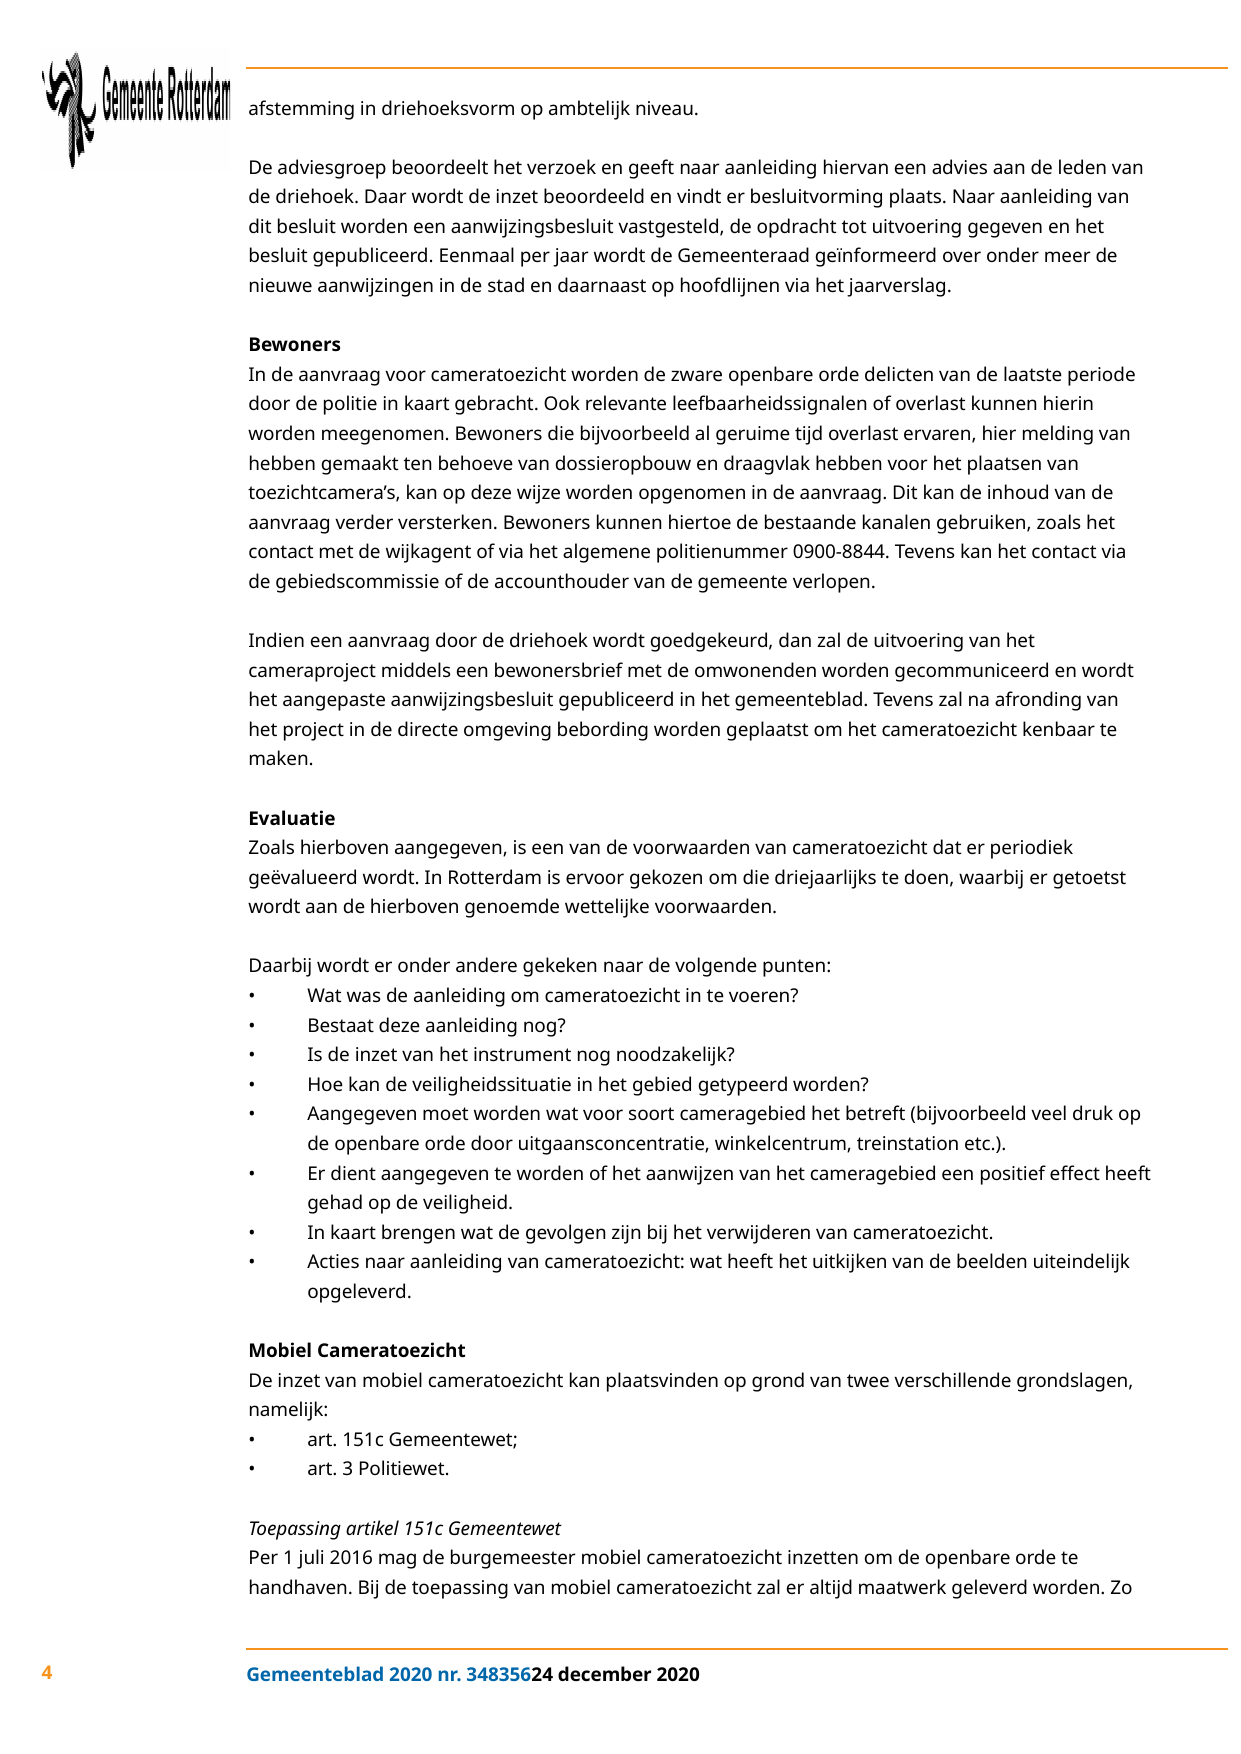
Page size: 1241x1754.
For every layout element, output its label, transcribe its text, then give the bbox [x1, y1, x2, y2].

text Daarbij wordt er onder andere gekeken naar de volgende punten: [248, 953, 1152, 978]
list art. 3 Politiewet. [248, 1456, 1152, 1481]
list Acties naar aanleiding van cameratoezicht: wat heeft het uitkijken van de beelden uiteindelijk opgeleverd. [248, 1248, 1152, 1304]
list Er dient aangegeven te worden of het aanwijzen van het cameragebied een positief effect heeft gehad op de veiligheid. [248, 1160, 1152, 1215]
text De inzet van mobiel cameratoezicht kan plaatsvinden op grond van twee verschillende grondslagen, namelijk: [248, 1367, 1152, 1422]
text Per 1 juli 2016 mag de burgemeester mobiel cameratoezicht inzetten om de openbare orde te handhaven. Bij de toepassing van mobiel cameratoezicht zal er altijd maatwerk geleverd worden. Zo [248, 1544, 1152, 1600]
list Hoe kan de veiligheidssituatie in het gebied getypeerd worden? [248, 1071, 1152, 1097]
text Evaluatie [248, 805, 1152, 831]
text Zoals hierboven aangegeven, is een van de voorwaarden van cameratoezicht dat er periodiek geëvalueerd wordt. In Rotterdam is ervoor gekozen om die driejaarlijks te doen, waarbij er getoetst wordt aan de hierboven genoemde wettelijke voorwaarden. [248, 834, 1152, 919]
list Wat was de aanleiding om cameratoezicht in te voeren? [248, 982, 1152, 1008]
list Is de inzet van het instrument nog noodzakelijk? [248, 1041, 1152, 1067]
text Mobiel Cameratoezicht [248, 1337, 1152, 1363]
list In kaart brengen wat de gevolgen zijn bij het verwijderen van cameratoezicht. [248, 1219, 1152, 1245]
list art. 151c Gemeentewet; [248, 1426, 1152, 1452]
list Aangegeven moet worden wat voor soort cameragebied het betreft (bijvoorbeeld veel druk op de openbare orde door uitgaansconcentratie, winkelcentrum, treinstation etc.). [248, 1101, 1152, 1156]
text In de aanvraag voor cameratoezicht worden de zware openbare orde delicten van de laatste periode door de politie in kaart gebracht. Ook relevante leefbaarheidssignalen of overlast kunnen hierin worden meegenomen. Bewoners die bijvoorbeeld al geruime tijd overlast ervaren, hier melding van hebben gemaakt ten behoeve van dossieropbouw en draagvlak hebben voor het plaatsen van toezichtcamera’s, kan op deze wijze worden opgenomen in de aanvraag. Dit kan de inhoud van de aanvraag verder versterken. Bewoners kunnen hiertoe de bestaande kanalen gebruiken, zoals het contact met de wijkagent of via het algemene politienummer 0900-8844. Tevens kan het contact via de gebiedscommissie of de accounthouder van de gemeente verlopen. [248, 361, 1152, 594]
text Bewoners [248, 331, 1152, 357]
text Indien een aanvraag door de driehoek wordt goedgekeurd, dan zal de uitvoering van het cameraproject middels een bewonersbrief met de omwonenden worden gecommuniceerd en wordt het aangepaste aanwijzingsbesluit gepubliceerd in het gemeenteblad. Tevens zal na afronding van het project in de directe omgeving bebording worden geplaatst om het cameratoezicht kenbaar te maken. [248, 627, 1152, 771]
text De adviesgroep beoordeelt het verzoek en geeft naar aanleiding hiervan een advies aan de leden van de driehoek. Daar wordt de inzet beoordeeld en vindt er besluitvorming plaats. Naar aanleiding van dit besluit worden een aanwijzingsbesluit vastgesteld, de opdracht tot uitvoering gegeven en het besluit gepubliceerd. Eenmaal per jaar wordt de Gemeenteraad geïnformeerd over onder meer de nieuwe aanwijzingen in de stad en daarnaast op hoofdlijnen via het jaarverslag. [248, 154, 1152, 298]
text afstemming in driehoeksvorm op ambtelijk niveau. [248, 95, 1152, 121]
text Toepassing artikel 151c Gemeentewet [248, 1515, 1152, 1541]
list Bestaat deze aanleiding nog? [248, 1012, 1152, 1038]
picture [41, 47, 231, 172]
